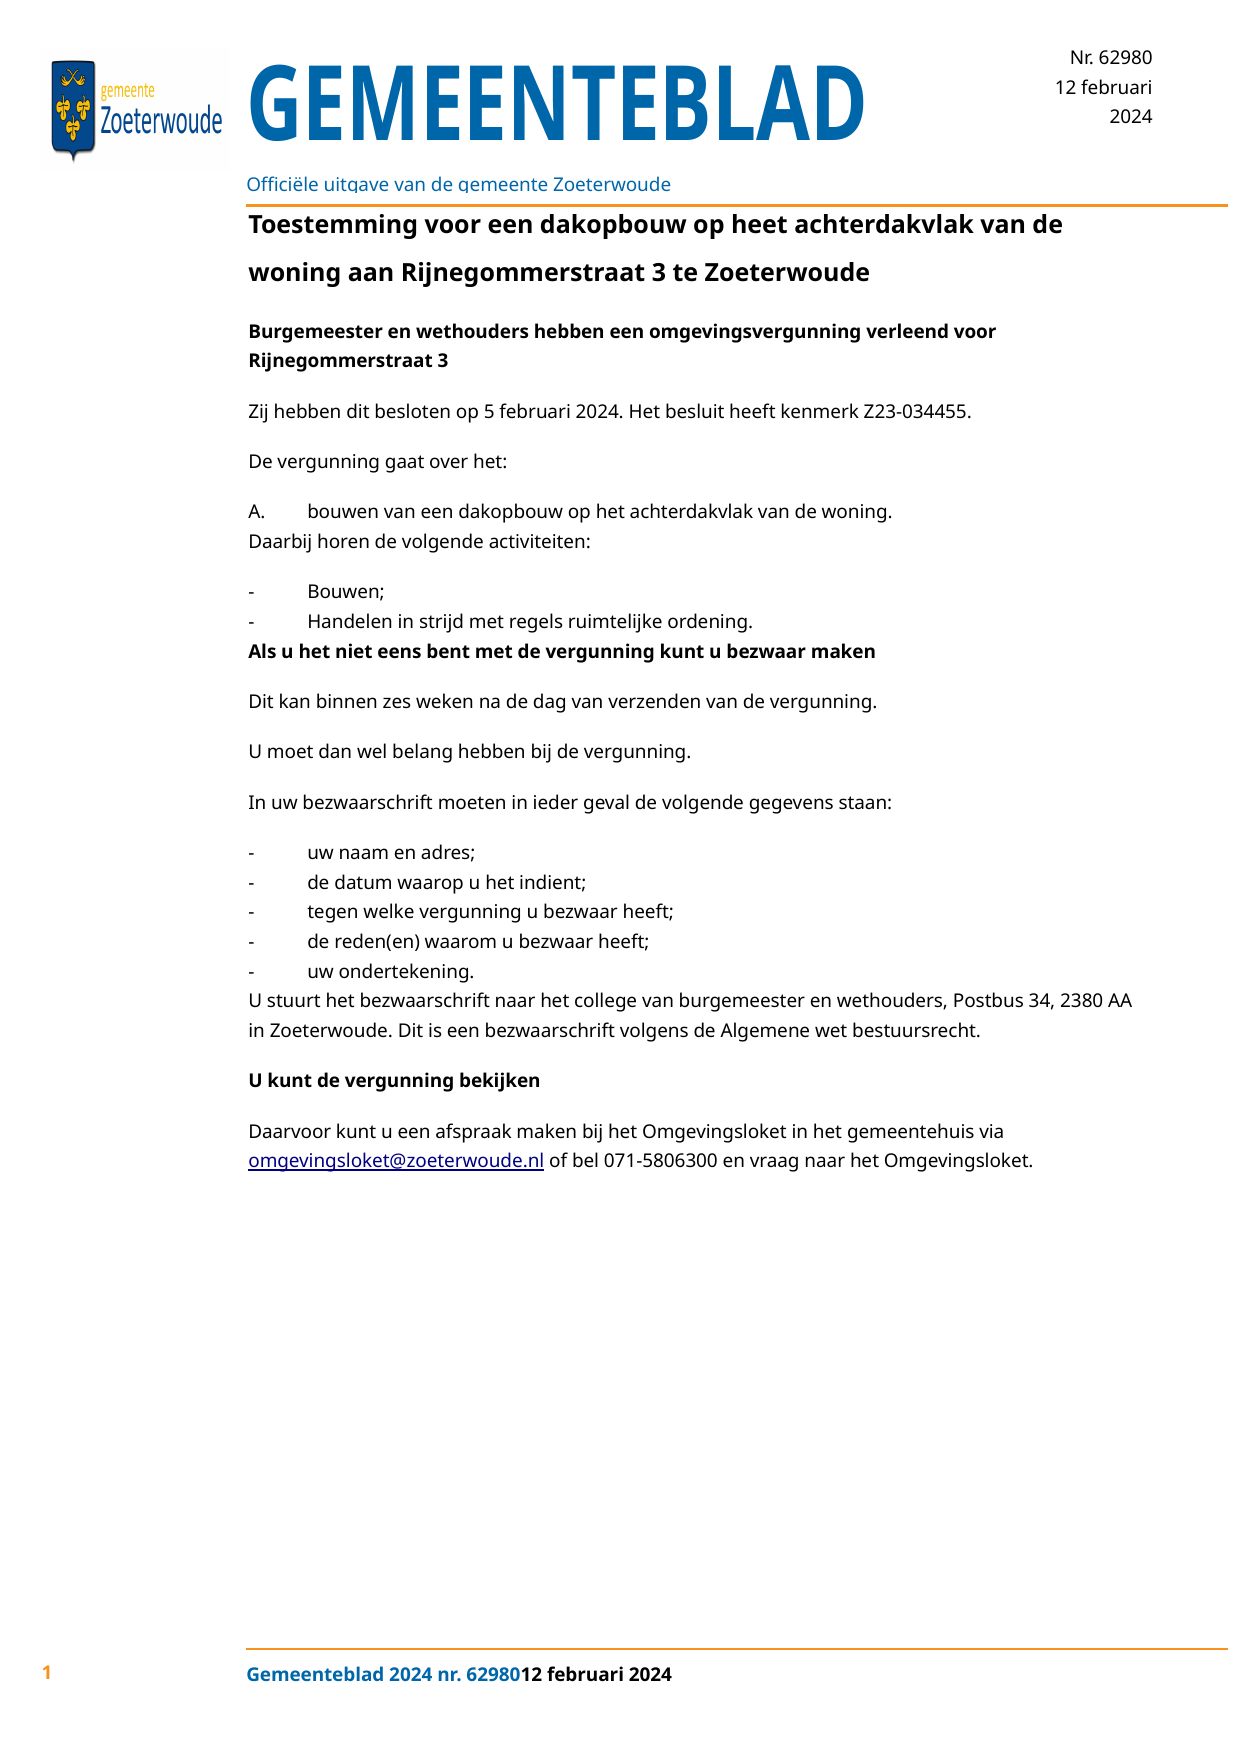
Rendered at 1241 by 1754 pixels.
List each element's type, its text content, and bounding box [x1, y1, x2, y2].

text Daarvoor kunt u een afspraak maken bij het Omgevingsloket in het gemeentehuis via omgevingsloket@zoeterwoude.nl of bel 071-5806300 en vraag naar het Omgevingsloket. [248, 1118, 1152, 1173]
text Zij hebben dit besloten op 5 februari 2024. Het besluit heeft kenmerk Z23-034455. [248, 398, 1152, 424]
list tegen welke vergunning u bezwaar heeft; [248, 899, 1152, 924]
text Dit kan binnen zes weken na de dag van verzenden van de vergunning. [248, 688, 1152, 714]
list Bouwen; [248, 579, 1152, 604]
list bouwen van een dakopbouw op het achterdakvlak van de woning. [248, 499, 1152, 524]
list uw naam en adres; [248, 839, 1152, 865]
picture [41, 47, 231, 172]
list uw ondertekening. [248, 958, 1152, 984]
text In uw bezwaarschrift moeten in ieder geval de volgende gegevens staan: [248, 789, 1152, 815]
text Als u het niet eens bent met de vergunning kunt u bezwaar maken [248, 638, 1152, 664]
list de reden(en) waarom u bezwaar heeft; [248, 928, 1152, 954]
text Toestemming voor een dakopbouw op heet achterdakvlak van de woning aan Rijnegommerstraat 3 te Zoeterwoude [248, 207, 1152, 288]
text Burgemeester en wethouders hebben een omgevingsvergunning verleend voor Rijnegommerstraat 3 [248, 318, 1152, 373]
text Daarbij horen de volgende activiteiten: [248, 528, 1152, 554]
text De vergunning gaat over het: [248, 448, 1152, 474]
text U moet dan wel belang hebben bij de vergunning. [248, 739, 1152, 764]
text U kunt de vergunning bekijken [248, 1067, 1152, 1093]
list de datum waarop u het indient; [248, 869, 1152, 895]
text U stuurt het bezwaarschrift naar het college van burgemeester en wethouders, Postbus 34, 2380 AA in Zoeterwoude. Dit is een bezwaarschrift volgens de Algemene wet bestuursrecht. [248, 987, 1152, 1043]
list Handelen in strijd met regels ruimtelijke ordening. [248, 608, 1152, 634]
